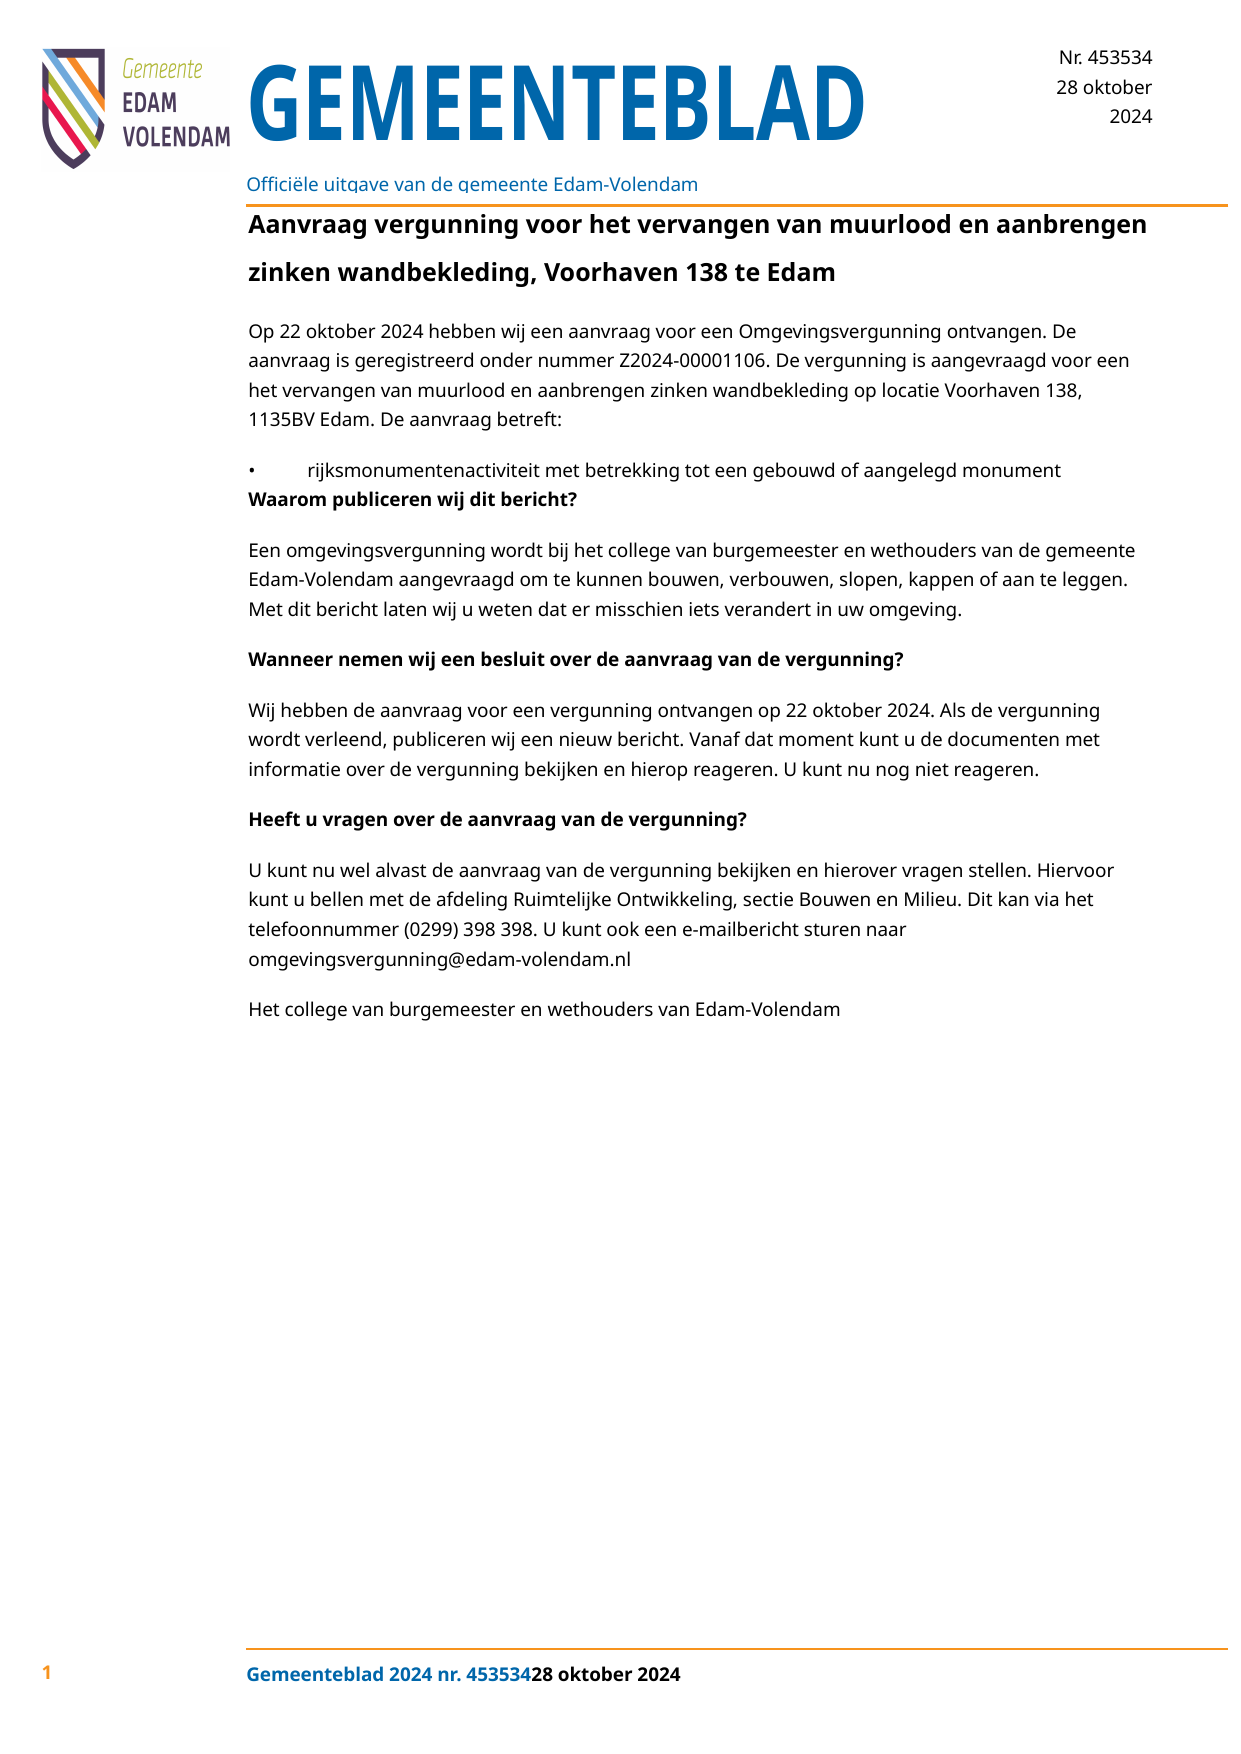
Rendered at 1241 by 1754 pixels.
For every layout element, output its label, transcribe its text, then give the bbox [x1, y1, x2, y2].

text Wanneer nemen wij een besluit over de aanvraag van de vergunning? [248, 647, 1152, 672]
text Een omgevingsvergunning wordt bij het college van burgemeester en wethouders van de gemeente Edam-Volendam aangevraagd om te kunnen bouwen, verbouwen, slopen, kappen of aan te leggen. Met dit bericht laten wij u weten dat er misschien iets verandert in uw omgeving. [248, 537, 1152, 622]
text Wij hebben de aanvraag voor een vergunning ontvangen op 22 oktober 2024. Als de vergunning wordt verleend, publiceren wij een nieuw bericht. Vanaf dat moment kunt u de documenten met informatie over de vergunning bekijken en hierop reageren. U kunt nu nog niet reageren. [248, 697, 1152, 782]
text Op 22 oktober 2024 hebben wij een aanvraag voor een Omgevingsvergunning ontvangen. De aanvraag is geregistreerd onder nummer Z2024-00001106. De vergunning is aangevraagd voor een het vervangen van muurlood en aanbrengen zinken wandbekleding op locatie Voorhaven 138, 1135BV Edam. De aanvraag betreft: [248, 318, 1152, 432]
text Aanvraag vergunning voor het vervangen van muurlood en aanbrengen zinken wandbekleding, Voorhaven 138 te Edam [248, 207, 1152, 288]
list rijksmonumentenactiviteit met betrekking tot een gebouwd of aangelegd monument [248, 457, 1152, 483]
text Het college van burgemeester en wethouders van Edam-Volendam [248, 996, 1152, 1022]
text U kunt nu wel alvast de aanvraag van de vergunning bekijken en hierover vragen stellen. Hiervoor kunt u bellen met de afdeling Ruimtelijke Ontwikkeling, sectie Bouwen en Milieu. Dit kan via het telefoonnummer (0299) 398 398. U kunt ook een e-mailbericht sturen naar omgevingsvergunning@edam-volendam.nl [248, 857, 1152, 972]
text Waarom publiceren wij dit bericht? [248, 487, 1152, 512]
text Heeft u vragen over de aanvraag van de vergunning? [248, 807, 1152, 832]
picture [41, 47, 231, 172]
